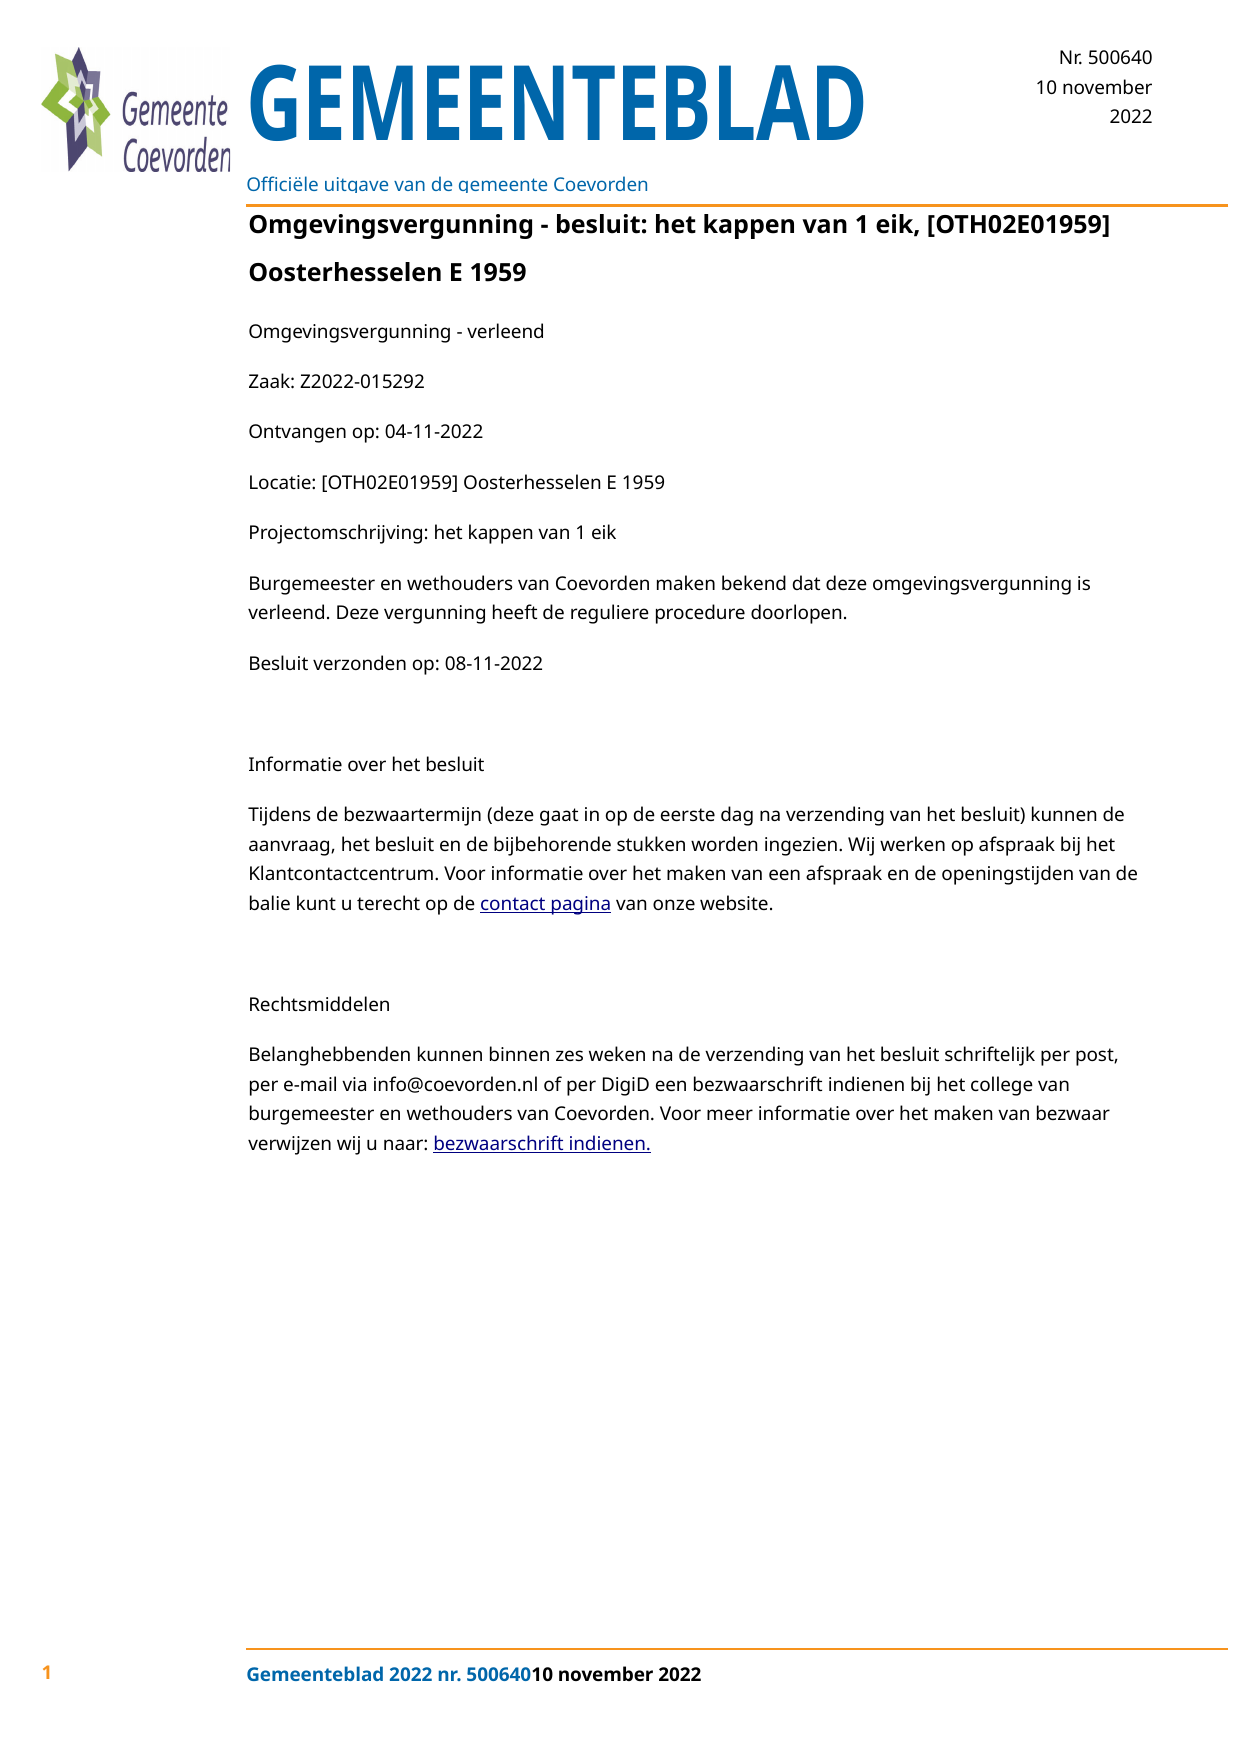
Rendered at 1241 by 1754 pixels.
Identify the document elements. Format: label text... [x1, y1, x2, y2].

text Ontvangen op: 04-11-2022 [248, 419, 1152, 444]
text Zaak: Z2022-015292 [248, 368, 1152, 394]
text Locatie: [OTH02E01959] Oosterhesselen E 1959 [248, 469, 1152, 495]
text Informatie over het besluit [248, 751, 1152, 777]
text Besluit verzonden op: 08-11-2022 [248, 650, 1152, 676]
text Projectomschrijving: het kappen van 1 eik [248, 519, 1152, 545]
text Burgemeester en wethouders van Coevorden maken bekend dat deze omgevingsvergunning is verleend. Deze vergunning heeft de reguliere procedure doorlopen. [248, 570, 1152, 625]
text Rechtsmiddelen [248, 991, 1152, 1017]
text Tijdens de bezwaartermijn (deze gaat in op de eerste dag na verzending van het besluit) kunnen de aanvraag, het besluit en de bijbehorende stukken worden ingezien. Wij werken op afspraak bij het Klantcontactcentrum. Voor informatie over het maken van een afspraak en de openingstijden van de balie kunt u terecht op de contact pagina van onze website. [248, 801, 1152, 916]
picture [41, 47, 231, 172]
text Belanghebbenden kunnen binnen zes weken na de verzending van het besluit schriftelijk per post, per e-mail via info@coevorden.nl of per DigiD een bezwaarschrift indienen bij het college van burgemeester en wethouders van Coevorden. Voor meer informatie over het maken van bezwaar verwijzen wij u naar: bezwaarschrift indienen. [248, 1041, 1152, 1156]
text Omgevingsvergunning - verleend [248, 318, 1152, 344]
text Omgevingsvergunning - besluit: het kappen van 1 eik, [OTH02E01959] Oosterhesselen E 1959 [248, 207, 1152, 288]
